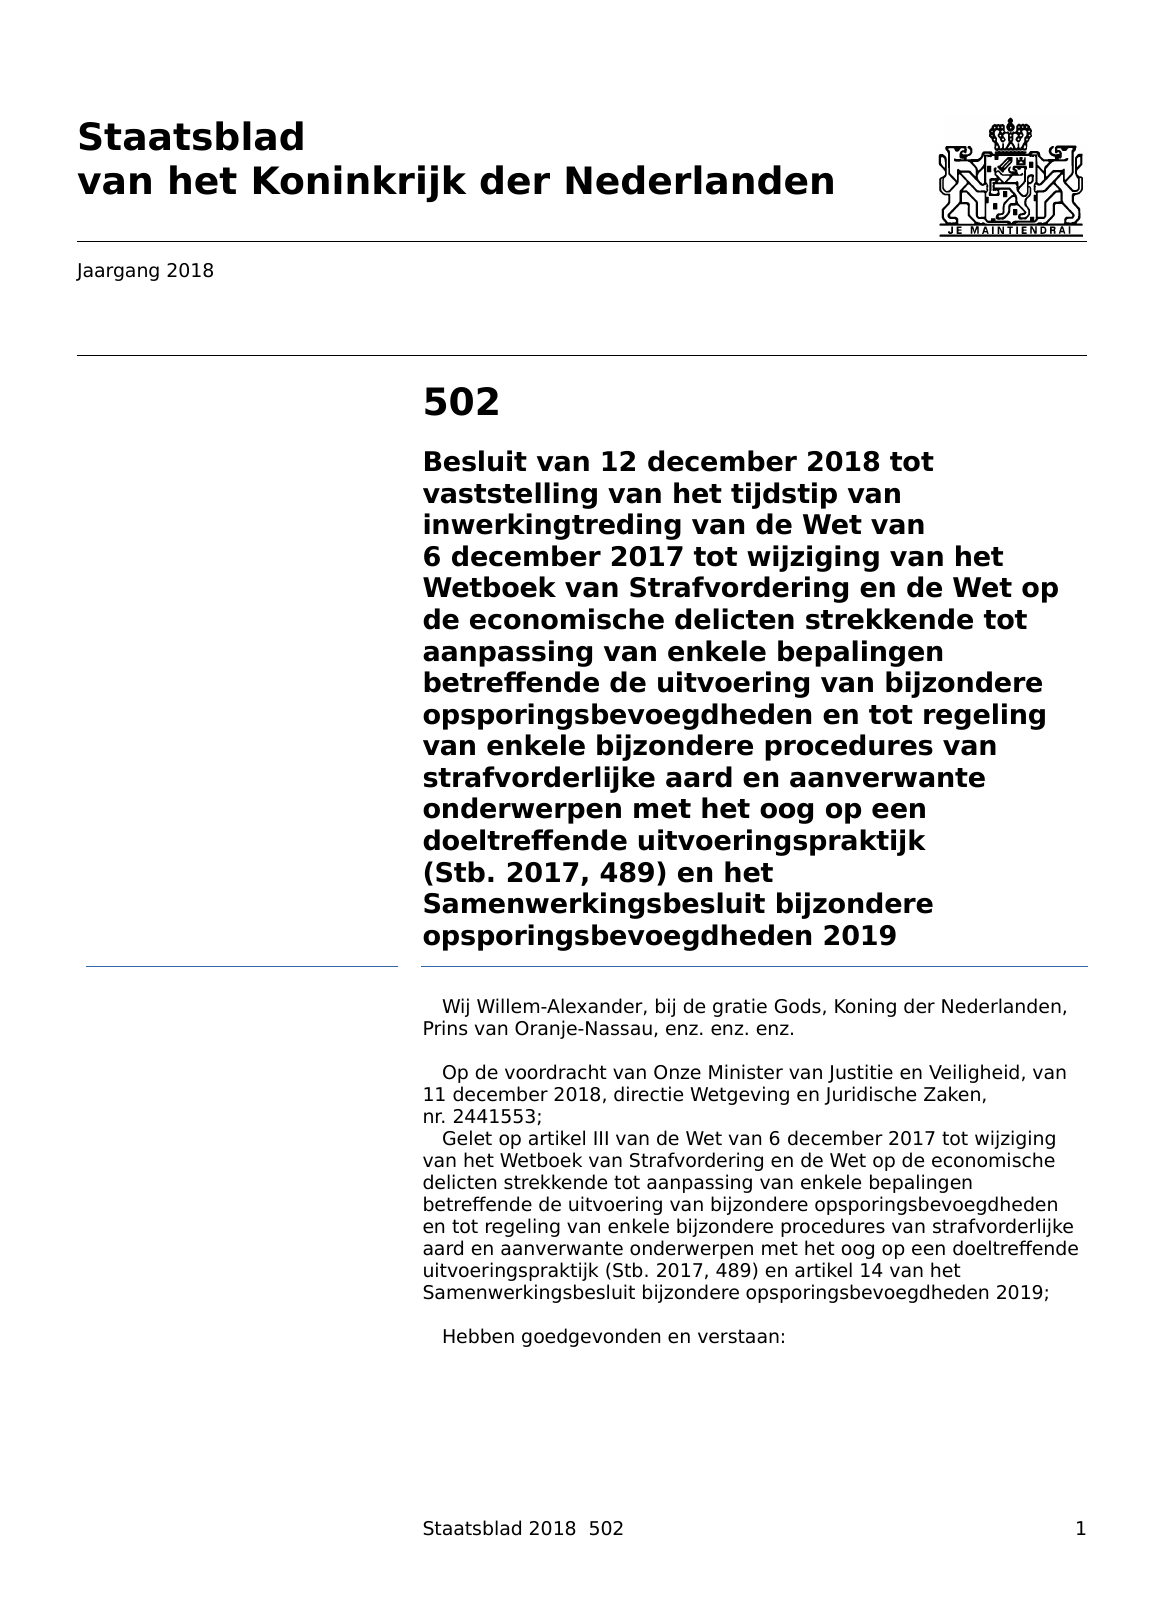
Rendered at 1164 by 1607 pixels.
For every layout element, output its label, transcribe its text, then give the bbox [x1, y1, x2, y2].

text Besluit van 12 december 2018 tot vaststelling van het tijdstip van inwerkingtreding van de Wet van 6 december 2017 tot wijziging van het Wetboek van Strafvordering en de Wet op de economische delicten strekkende tot aanpassing van enkele bepalingen betreffende de uitvoering van bijzondere opsporingsbevoegdheden en tot regeling van enkele bijzondere procedures van strafvorderlijke aard en aanverwante onderwerpen met het oog op een doeltreffende uitvoeringspraktijk (Stb. 2017, 489) en het Samenwerkingsbesluit bijzondere opsporingsbevoegdheden 2019 [422, 447, 1087, 952]
table_header Staatsblad van het Koninkrijk der Nederlanden [77, 100, 886, 241]
text Op de voordracht van Onze Minister van Justitie en Veiligheid, van 11 december 2018, directie Wetgeving en Juridische Zaken, nr. 2441553; [422, 1062, 1087, 1128]
text Gelet op artikel III van de Wet van 6 december 2017 tot wijziging van het Wetboek van Strafvordering en de Wet op de economische delicten strekkende tot aanpassing van enkele bepalingen betreffende de uitvoering van bijzondere opsporingsbevoegdheden en tot regeling van enkele bijzondere procedures van strafvorderlijke aard en aanverwante onderwerpen met het oog op een doeltreffende uitvoeringspraktijk (Stb. 2017, 489) en artikel 14 van het Samenwerkingsbesluit bijzondere opsporingsbevoegdheden 2019; [422, 1128, 1087, 1304]
text Hebben goedgevonden en verstaan: [422, 1326, 1087, 1348]
picture [936, 115, 1087, 240]
table_header [886, 100, 1087, 241]
table_cell Jaargang 2018 [77, 242, 1087, 355]
subtitle 502 [422, 381, 1087, 424]
text Wij Willem-Alexander, bij de gratie Gods, Koning der Nederlanden, Prins van Oranje-Nassau, enz. enz. enz. [422, 996, 1087, 1040]
